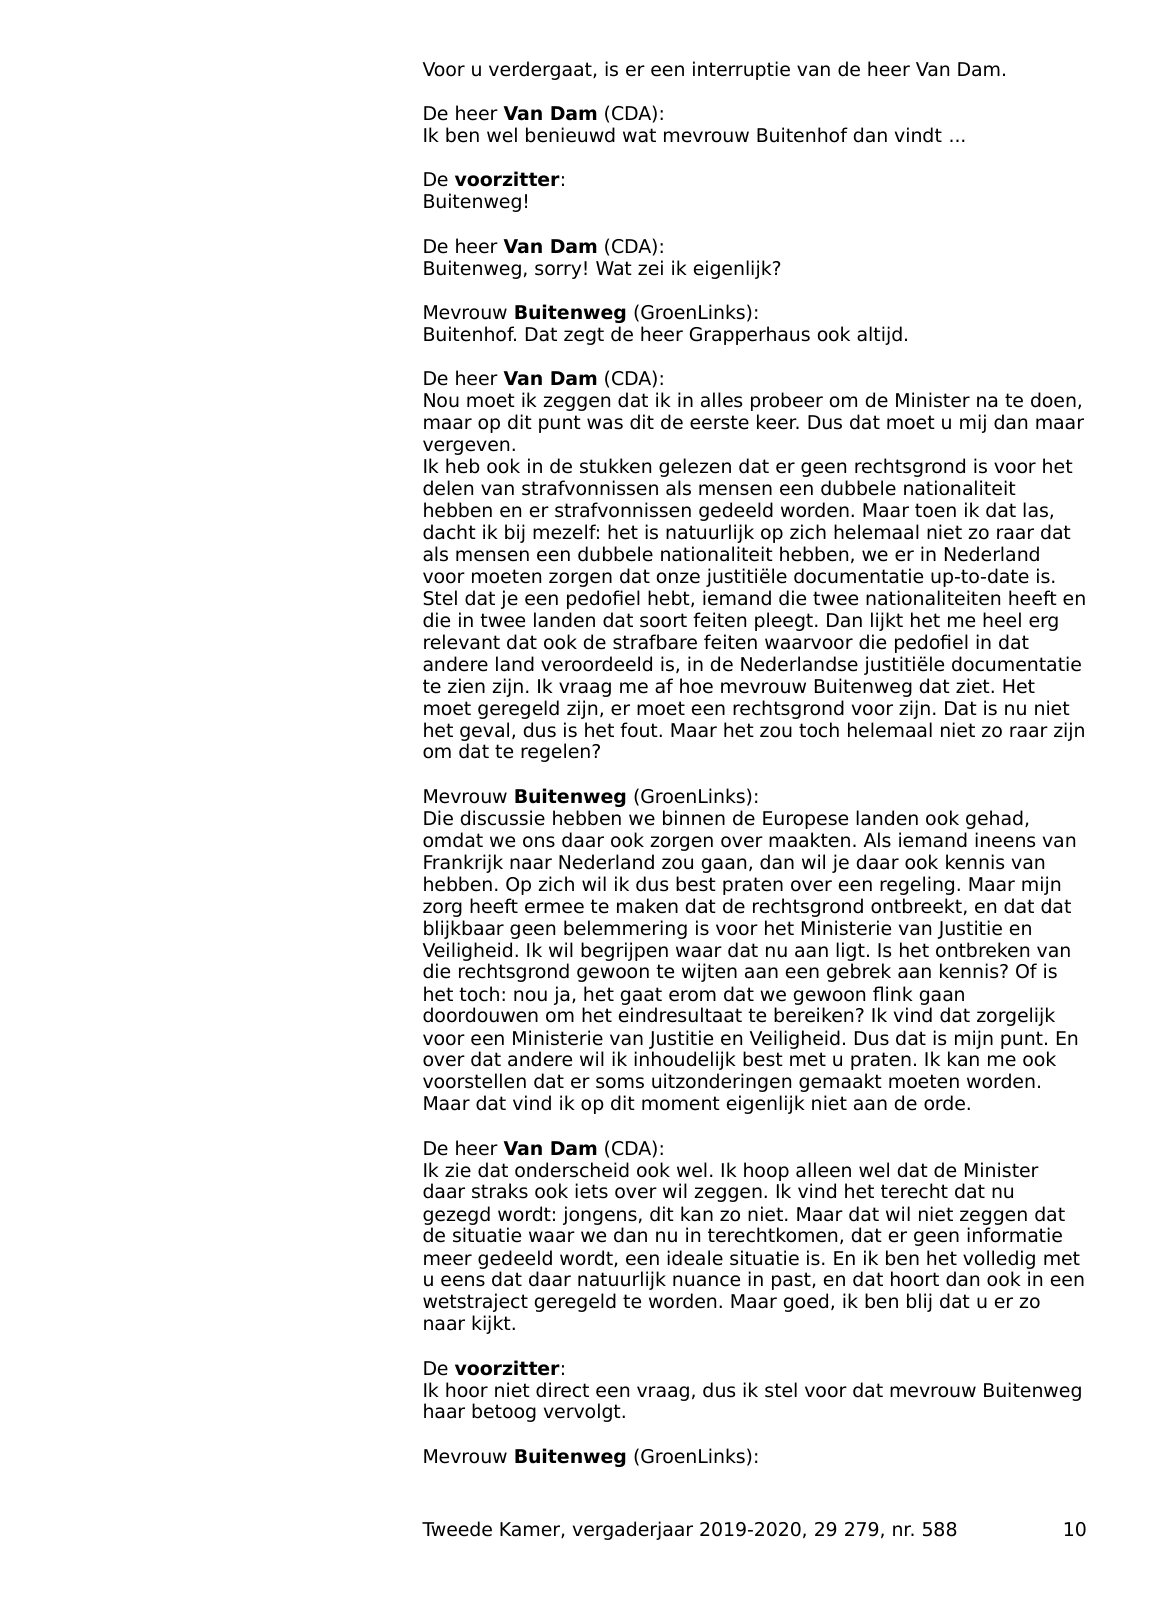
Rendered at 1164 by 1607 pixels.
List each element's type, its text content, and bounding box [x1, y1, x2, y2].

text Voor u verdergaat, is er een interruptie van de heer Van Dam. [422, 59, 1087, 81]
text De heer Van Dam (CDA): [422, 368, 1087, 390]
text De heer Van Dam (CDA): [422, 236, 1087, 257]
text Ik heb ook in de stukken gelezen dat er geen rechtsgrond is voor het delen van strafvonnissen als mensen een dubbele nationaliteit hebben en er strafvonnissen gedeeld worden. Maar toen ik dat las, dacht ik bij mezelf: het is natuurlijk op zich helemaal niet zo raar dat als mensen een dubbele nationaliteit hebben, we er in Nederland voor moeten zorgen dat onze justitiële documentatie up-to-date is. Stel dat je een pedofiel hebt, iemand die twee nationaliteiten heeft en die in twee landen dat soort feiten pleegt. Dan lijkt het me heel erg relevant dat ook de strafbare feiten waarvoor die pedofiel in dat andere land veroordeeld is, in de Nederlandse justitiële documentatie te zien zijn. Ik vraag me af hoe mevrouw Buitenweg dat ziet. Het moet geregeld zijn, er moet een rechtsgrond voor zijn. Dat is nu niet het geval, dus is het fout. Maar het zou toch helemaal niet zo raar zijn om dat te regelen? [422, 456, 1087, 763]
text Buitenweg! [422, 191, 1087, 213]
text Buitenweg, sorry! Wat zei ik eigenlijk? [422, 257, 1087, 279]
text Mevrouw Buitenweg (GroenLinks): [422, 786, 1087, 808]
text De voorzitter: [422, 169, 1087, 191]
text De heer Van Dam (CDA): [422, 1137, 1087, 1159]
text Ik hoor niet direct een vraag, dus ik stel voor dat mevrouw Buitenweg haar betoog vervolgt. [422, 1379, 1087, 1423]
text Buitenhof. Dat zegt de heer Grapperhaus ook altijd. [422, 324, 1087, 346]
text Mevrouw Buitenweg (GroenLinks): [422, 302, 1087, 324]
text Ik ben wel benieuwd wat mevrouw Buitenhof dan vindt ... [422, 125, 1087, 147]
text De heer Van Dam (CDA): [422, 103, 1087, 125]
text Die discussie hebben we binnen de Europese landen ook gehad, omdat we ons daar ook zorgen over maakten. Als iemand ineens van Frankrijk naar Nederland zou gaan, dan wil je daar ook kennis van hebben. Op zich wil ik dus best praten over een regeling. Maar mijn zorg heeft ermee te maken dat de rechtsgrond ontbreekt, en dat dat blijkbaar geen belemmering is voor het Ministerie van Justitie en Veiligheid. Ik wil begrijpen waar dat nu aan ligt. Is het ontbreken van die rechtsgrond gewoon te wijten aan een gebrek aan kennis? Of is het toch: nou ja, het gaat erom dat we gewoon flink gaan doordouwen om het eindresultaat te bereiken? Ik vind dat zorgelijk voor een Ministerie van Justitie en Veiligheid. Dus dat is mijn punt. En over dat andere wil ik inhoudelijk best met u praten. Ik kan me ook voorstellen dat er soms uitzonderingen gemaakt moeten worden. Maar dat vind ik op dit moment eigenlijk niet aan de orde. [422, 808, 1087, 1115]
text Mevrouw Buitenweg (GroenLinks): [422, 1446, 1087, 1468]
text Ik zie dat onderscheid ook wel. Ik hoop alleen wel dat de Minister daar straks ook iets over wil zeggen. Ik vind het terecht dat nu gezegd wordt: jongens, dit kan zo niet. Maar dat wil niet zeggen dat de situatie waar we dan nu in terechtkomen, dat er geen informatie meer gedeeld wordt, een ideale situatie is. En ik ben het volledig met u eens dat daar natuurlijk nuance in past, en dat hoort dan ook in een wetstraject geregeld te worden. Maar goed, ik ben blij dat u er zo naar kijkt. [422, 1159, 1087, 1335]
text De voorzitter: [422, 1357, 1087, 1379]
text Nou moet ik zeggen dat ik in alles probeer om de Minister na te doen, maar op dit punt was dit de eerste keer. Dus dat moet u mij dan maar vergeven. [422, 390, 1087, 456]
